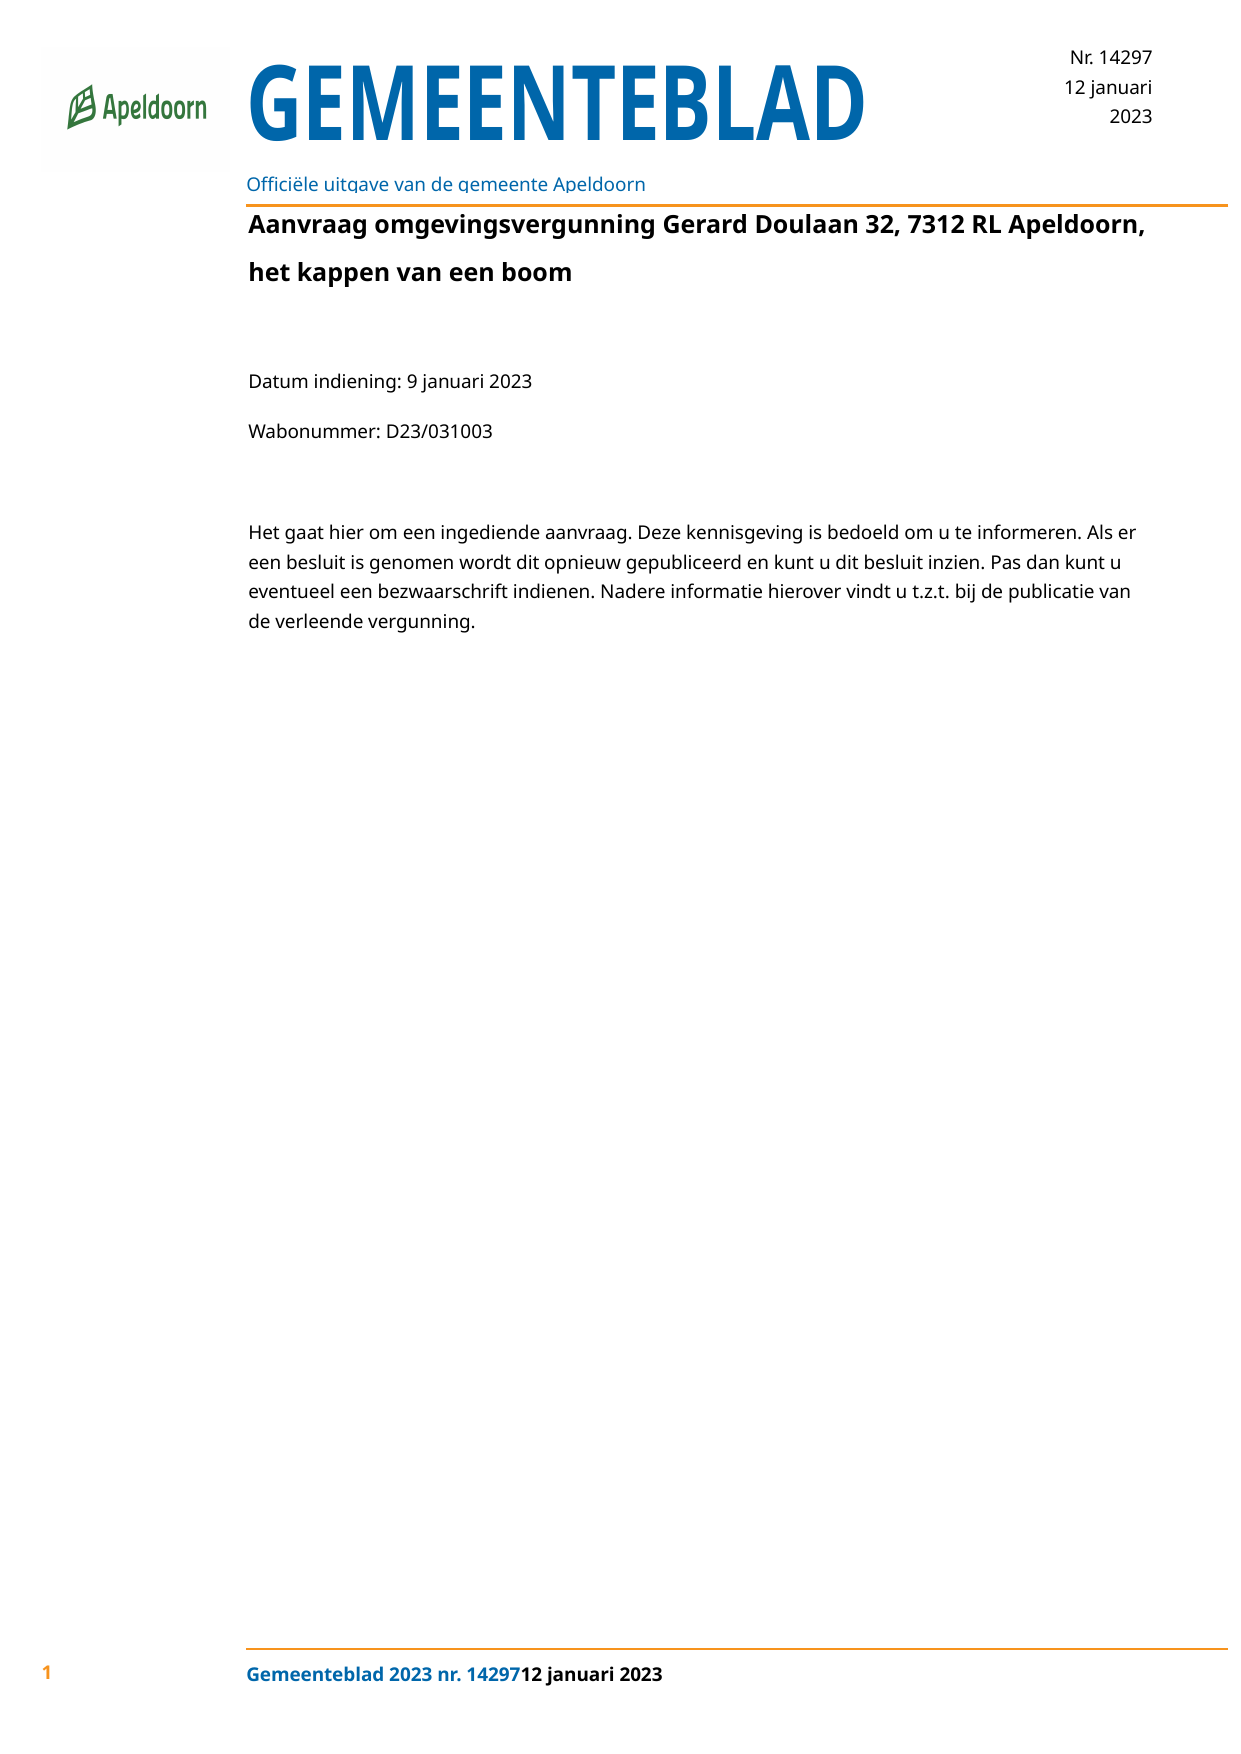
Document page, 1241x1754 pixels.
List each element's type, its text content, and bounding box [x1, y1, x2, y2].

text Het gaat hier om een ingediende aanvraag. Deze kennisgeving is bedoeld om u te informeren. Als er een besluit is genomen wordt dit opnieuw gepubliceerd en kunt u dit besluit inzien. Pas dan kunt u eventueel een bezwaarschrift indienen. Nadere informatie hierover vindt u t.z.t. bij de publicatie van de verleende vergunning. [248, 519, 1152, 634]
text Aanvraag omgevingsvergunning Gerard Doulaan 32, 7312 RL Apeldoorn, het kappen van een boom [248, 207, 1152, 288]
text Wabonummer: D23/031003 [248, 419, 1152, 444]
text Datum indiening: 9 januari 2023 [248, 368, 1152, 394]
picture [41, 47, 231, 172]
